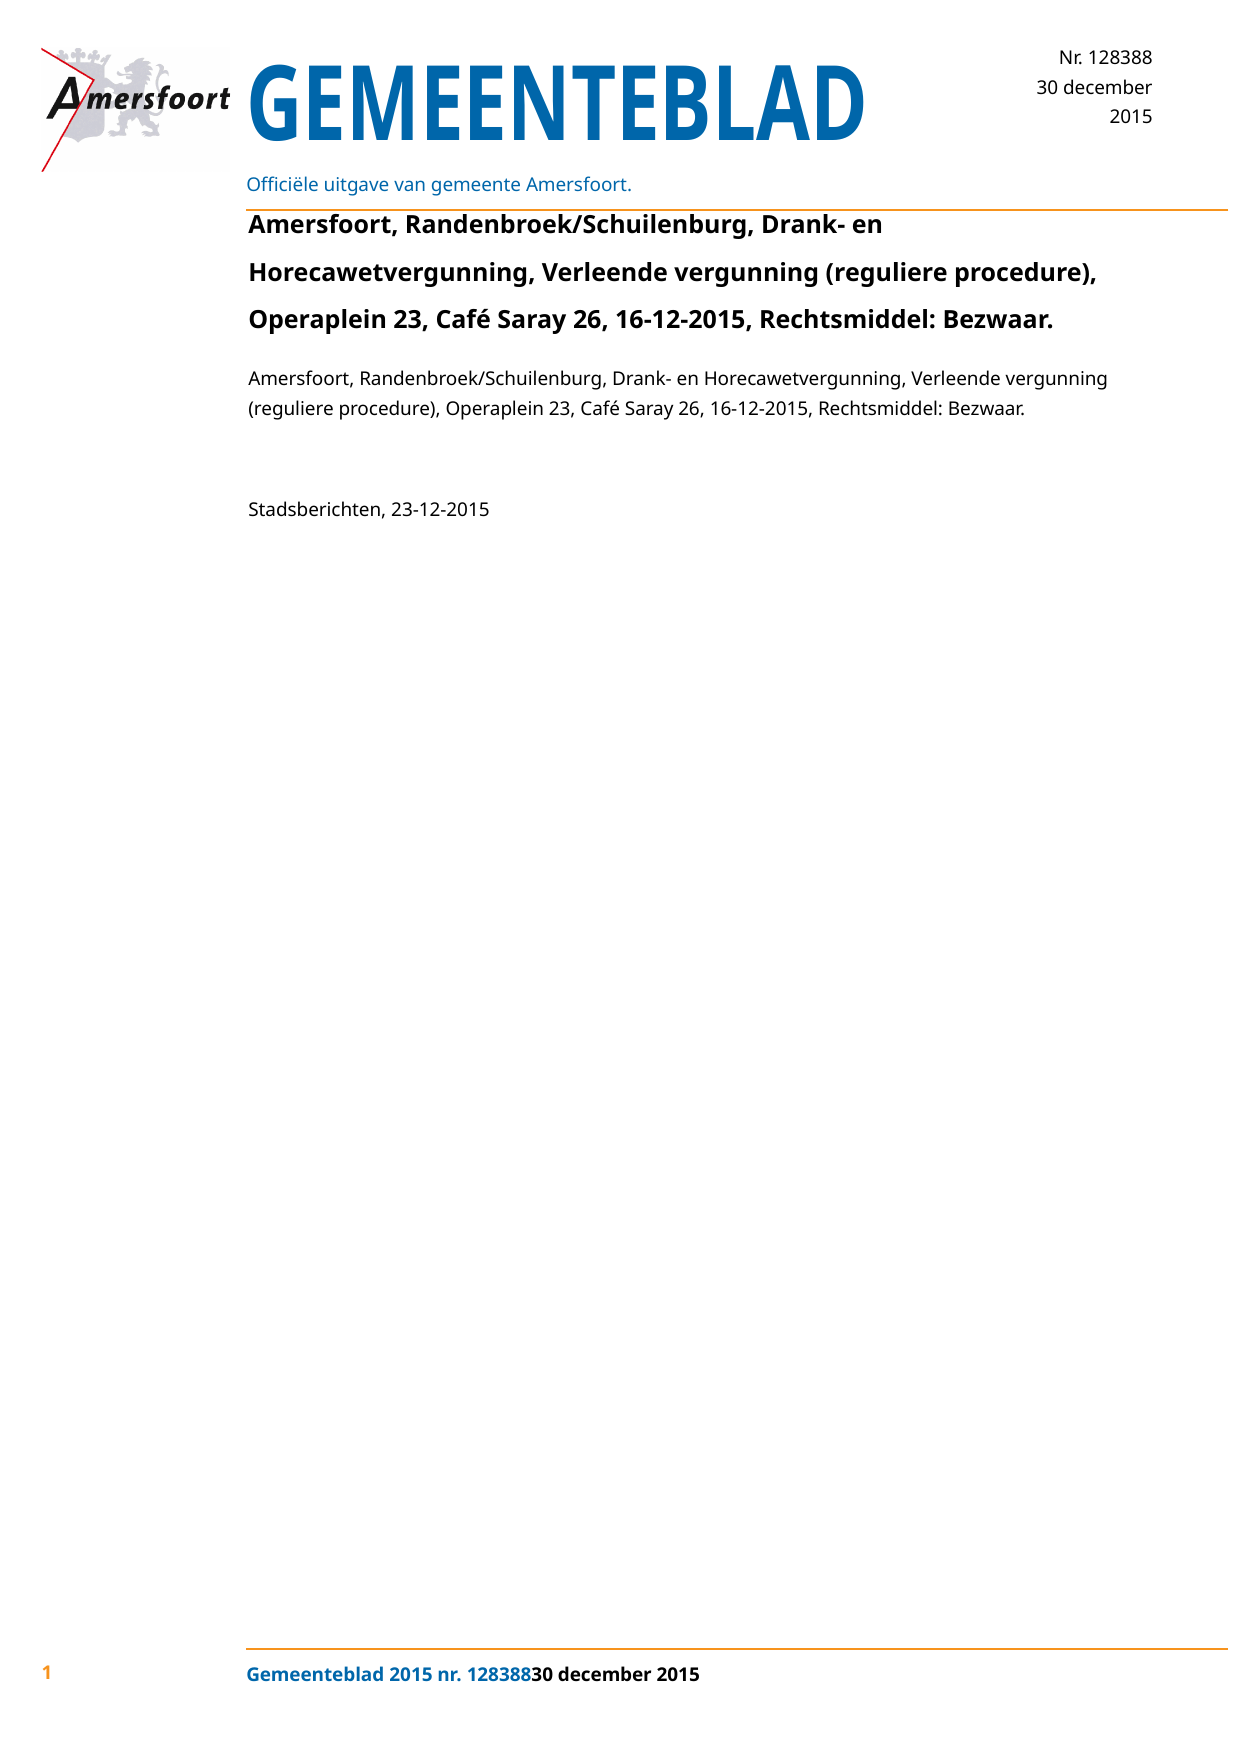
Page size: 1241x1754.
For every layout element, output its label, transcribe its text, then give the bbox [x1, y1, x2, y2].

text Stadsberichten, 23-12-2015 [248, 496, 1152, 522]
text Amersfoort, Randenbroek/Schuilenburg, Drank- en Horecawetvergunning, Verleende vergunning (reguliere procedure), Operaplein 23, Café Saray 26, 16-12-2015, Rechtsmiddel: Bezwaar. [248, 211, 1152, 336]
picture [41, 47, 231, 172]
text Amersfoort, Randenbroek/Schuilenburg, Drank- en Horecawetvergunning, Verleende vergunning (reguliere procedure), Operaplein 23, Café Saray 26, 16-12-2015, Rechtsmiddel: Bezwaar. [248, 366, 1152, 421]
